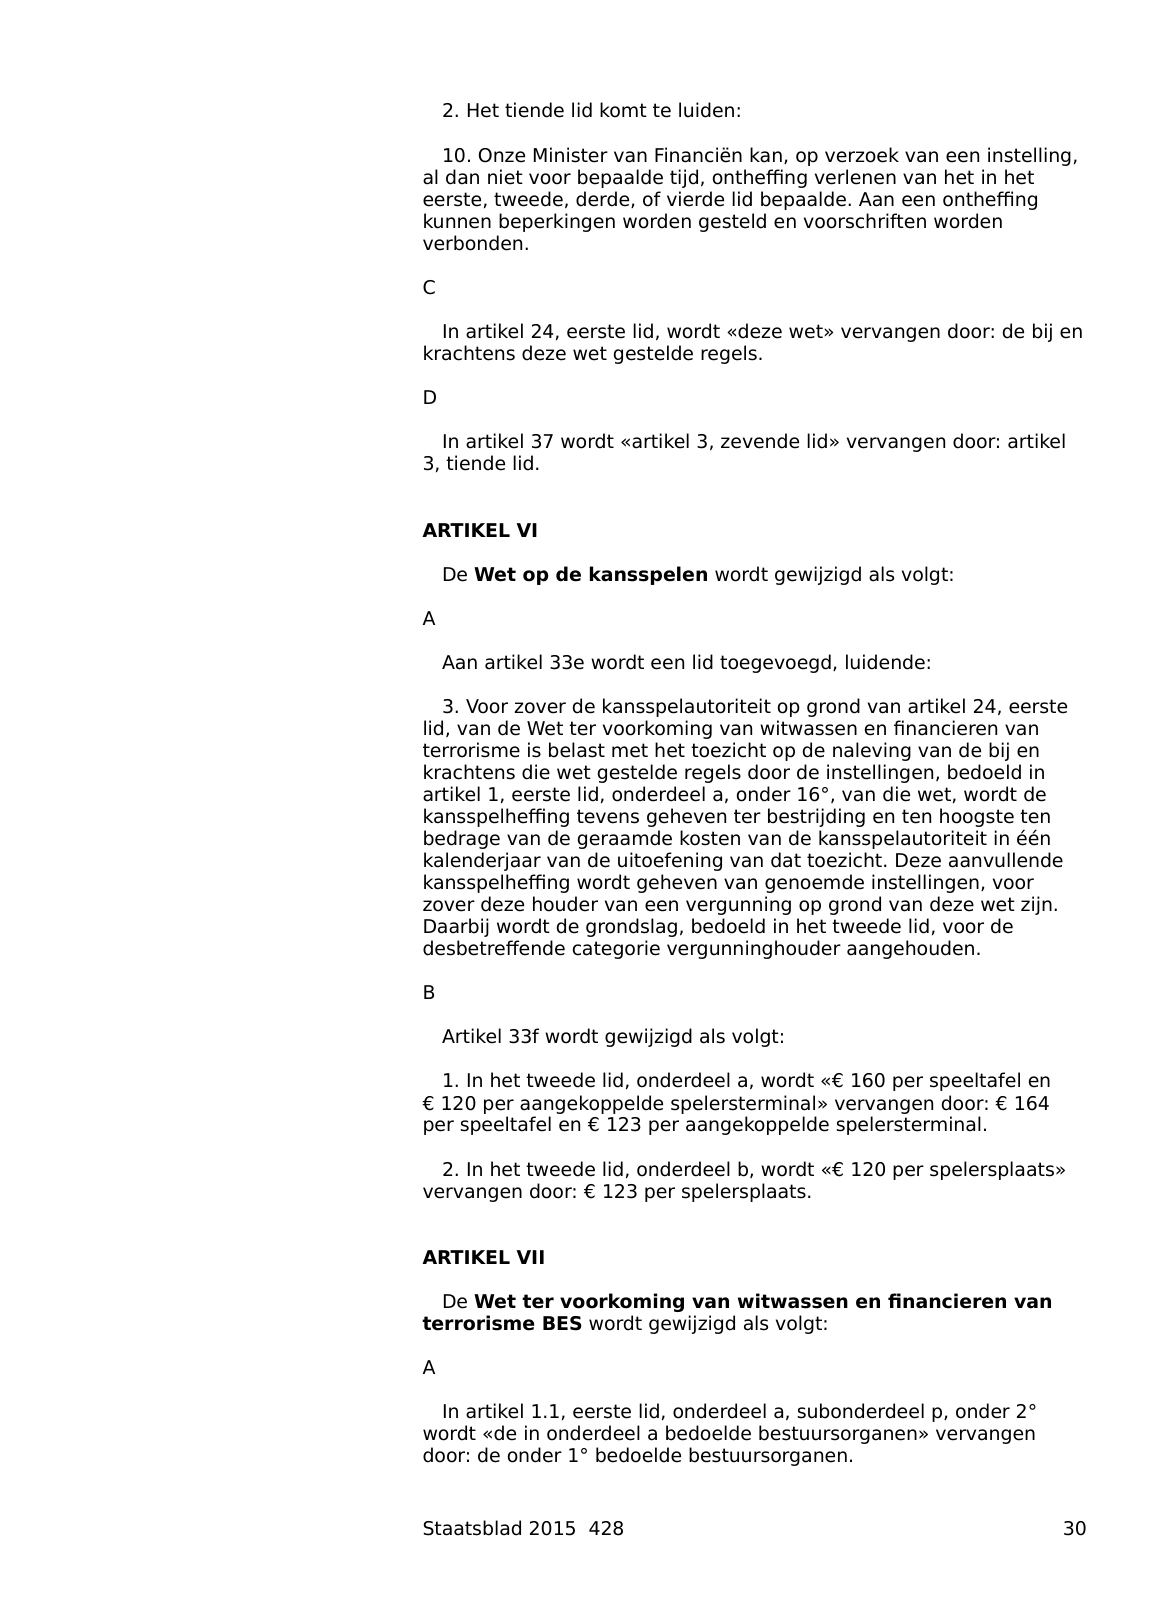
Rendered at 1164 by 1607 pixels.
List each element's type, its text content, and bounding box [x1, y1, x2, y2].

text In artikel 24, eerste lid, wordt «deze wet» vervangen door: de bij en krachtens deze wet gestelde regels. [422, 321, 1087, 365]
text A [422, 608, 1087, 630]
subtitle ARTIKEL VI [422, 519, 1087, 541]
text 3. Voor zover de kansspelautoriteit op grond van artikel 24, eerste lid, van de Wet ter voorkoming van witwassen en financieren van terrorisme is belast met het toezicht op de naleving van de bij en krachtens die wet gestelde regels door de instellingen, bedoeld in artikel 1, eerste lid, onderdeel a, onder 16°, van die wet, wordt de kansspelheffing tevens geheven ter bestrijding en ten hoogste ten bedrage van de geraamde kosten van de kansspelautoriteit in één kalenderjaar van de uitoefening van dat toezicht. Deze aanvullende kansspelheffing wordt geheven van genoemde instellingen, voor zover deze houder van een vergunning op grond van deze wet zijn. Daarbij wordt de grondslag, bedoeld in het tweede lid, voor de desbetreffende categorie vergunninghouder aangehouden. [422, 696, 1087, 960]
text 2. In het tweede lid, onderdeel b, wordt «€ 120 per spelersplaats» vervangen door: € 123 per spelersplaats. [422, 1158, 1087, 1202]
text C [422, 277, 1087, 299]
text D [422, 387, 1087, 409]
text A [422, 1357, 1087, 1379]
text De Wet ter voorkoming van witwassen en financieren van terrorisme BES wordt gewijzigd als volgt: [422, 1291, 1087, 1335]
text 2. Het tiende lid komt te luiden: [422, 100, 1087, 122]
text Aan artikel 33e wordt een lid toegevoegd, luidende: [422, 652, 1087, 674]
text Artikel 33f wordt gewijzigd als volgt: [422, 1026, 1087, 1048]
text 1. In het tweede lid, onderdeel a, wordt «€ 160 per speeltafel en € 120 per aangekoppelde spelersterminal» vervangen door: € 164 per speeltafel en € 123 per aangekoppelde spelersterminal. [422, 1070, 1087, 1136]
text In artikel 37 wordt «artikel 3, zevende lid» vervangen door: artikel 3, tiende lid. [422, 431, 1087, 475]
subtitle ARTIKEL VII [422, 1247, 1087, 1269]
text In artikel 1.1, eerste lid, onderdeel a, subonderdeel p, onder 2° wordt «de in onderdeel a bedoelde bestuursorganen» vervangen door: de onder 1° bedoelde bestuursorganen. [422, 1401, 1087, 1467]
text 10. Onze Minister van Financiën kan, op verzoek van een instelling, al dan niet voor bepaalde tijd, ontheffing verlenen van het in het eerste, tweede, derde, of vierde lid bepaalde. Aan een ontheffing kunnen beperkingen worden gesteld en voorschriften worden verbonden. [422, 144, 1087, 254]
text De Wet op de kansspelen wordt gewijzigd als volgt: [422, 564, 1087, 586]
text B [422, 982, 1087, 1004]
